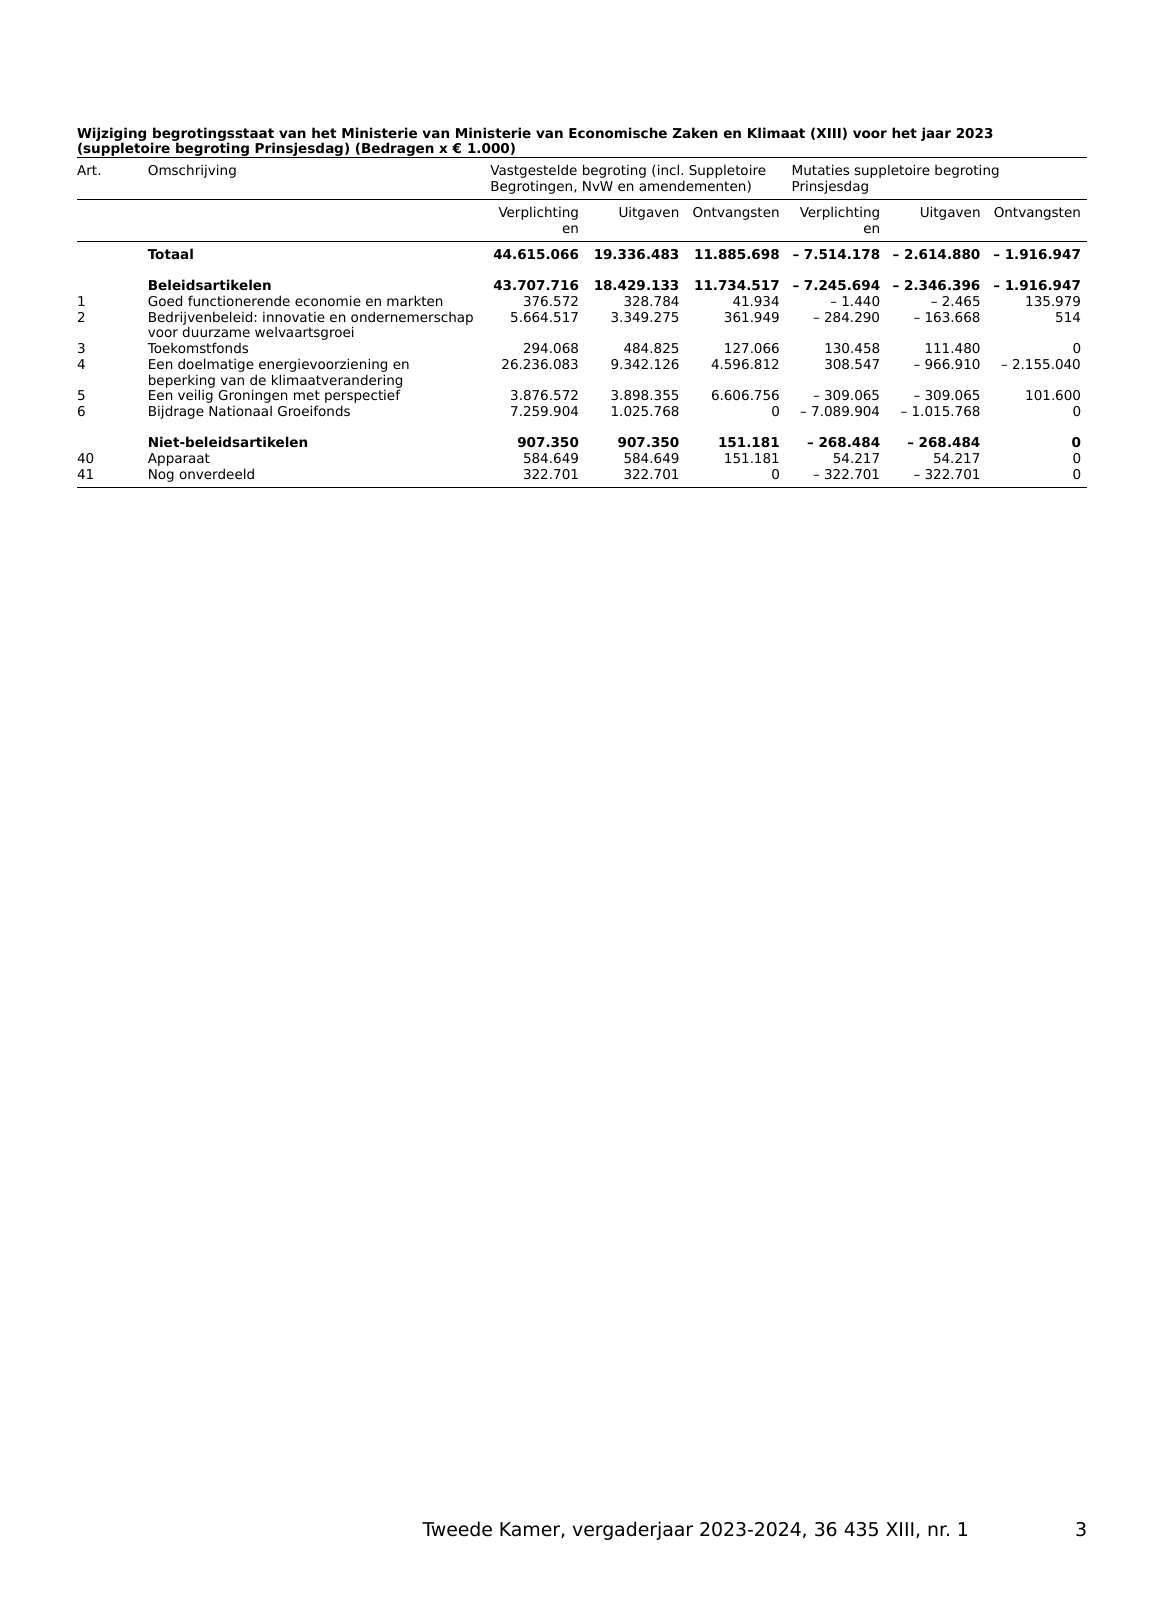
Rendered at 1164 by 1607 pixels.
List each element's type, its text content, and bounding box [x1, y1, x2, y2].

table_cell Uitgaven [585, 200, 685, 241]
table_cell Beleidsartikelen [142, 278, 484, 294]
table_cell Totaal [142, 242, 484, 262]
table_cell [886, 262, 986, 278]
table_cell [142, 200, 484, 241]
table_cell 0 [986, 404, 1087, 419]
table_cell 584.649 [484, 451, 584, 467]
table_cell – 2.465 [886, 294, 986, 309]
table_cell Vastgestelde begroting (incl. Suppletoire Begrotingen, NvW en amendementen) [484, 158, 785, 199]
table_cell 322.701 [484, 467, 584, 487]
table_cell [77, 420, 142, 435]
table_cell 40 [77, 451, 142, 467]
table_cell Niet-beleidsartikelen [142, 435, 484, 451]
table_cell Apparaat [142, 451, 484, 467]
table_cell 1 [77, 294, 142, 309]
table_cell 0 [986, 467, 1087, 487]
table_cell – 322.701 [785, 467, 886, 487]
table_cell – 1.916.947 [986, 242, 1087, 262]
table_cell 135.979 [986, 294, 1087, 309]
table_cell – 322.701 [886, 467, 986, 487]
table_cell Uitgaven [886, 200, 986, 241]
table_cell 584.649 [585, 451, 685, 467]
table_cell Een doelmatige energievoorziening en beperking van de klimaatverandering [142, 357, 484, 388]
table_cell 54.217 [785, 451, 886, 467]
table_cell 376.572 [484, 294, 584, 309]
table_cell [484, 262, 584, 278]
table_cell Verplichtingen [785, 200, 886, 241]
table_cell – 1.916.947 [986, 278, 1087, 294]
table_cell – 309.065 [785, 388, 886, 404]
table_cell 322.701 [585, 467, 685, 487]
table_cell 151.181 [685, 435, 785, 451]
table_cell Ontvangsten [986, 200, 1087, 241]
table_cell – 7.514.178 [785, 242, 886, 262]
table_cell [77, 435, 142, 451]
table_header Wijziging begrotingsstaat van het Ministerie van Ministerie van Economische Zaken en Klimaat (XIII) voor het jaar 2023 (suppletoire begroting Prinsjesdag) (Bedragen x € 1.000) [77, 126, 1087, 157]
table_cell Bijdrage Nationaal Groeifonds [142, 404, 484, 419]
table_cell 0 [986, 451, 1087, 467]
table_cell 111.480 [886, 341, 986, 357]
table_cell 3.876.572 [484, 388, 584, 404]
table_cell 514 [986, 310, 1087, 341]
table_cell – 284.290 [785, 310, 886, 341]
table_cell 1.025.768 [585, 404, 685, 419]
table_cell 130.458 [785, 341, 886, 357]
table_cell 11.885.698 [685, 242, 785, 262]
table_cell 6.606.756 [685, 388, 785, 404]
table_cell – 1.015.768 [886, 404, 986, 419]
table_cell [785, 262, 886, 278]
table_cell 328.784 [585, 294, 685, 309]
table_cell 54.217 [886, 451, 986, 467]
table_cell 3.349.275 [585, 310, 685, 341]
table_cell [77, 242, 142, 262]
table_cell 9.342.126 [585, 357, 685, 388]
table_cell Een veilig Groningen met perspectief [142, 388, 484, 404]
table_cell 43.707.716 [484, 278, 584, 294]
table_cell 5.664.517 [484, 310, 584, 341]
table_cell [142, 262, 484, 278]
table_cell – 1.440 [785, 294, 886, 309]
table_cell – 268.484 [785, 435, 886, 451]
table_cell [142, 420, 484, 435]
table_cell 4.596.812 [685, 357, 785, 388]
table_cell [585, 420, 685, 435]
table_cell Art. [77, 158, 142, 199]
table_cell – 309.065 [886, 388, 986, 404]
table_cell 127.066 [685, 341, 785, 357]
table_cell [77, 278, 142, 294]
table_cell 0 [986, 341, 1087, 357]
table_cell – 2.346.396 [886, 278, 986, 294]
table_cell [685, 262, 785, 278]
table_cell – 2.155.040 [986, 357, 1087, 388]
table_cell 44.615.066 [484, 242, 584, 262]
table_cell 151.181 [685, 451, 785, 467]
table_cell 41 [77, 467, 142, 487]
table_cell [685, 420, 785, 435]
table_cell 294.068 [484, 341, 584, 357]
table_cell 101.600 [986, 388, 1087, 404]
table_cell 11.734.517 [685, 278, 785, 294]
table_cell 907.350 [484, 435, 584, 451]
table_cell Bedrijvenbeleid: innovatie en ondernemerschap voor duurzame welvaartsgroei [142, 310, 484, 341]
table_cell Omschrijving [142, 158, 484, 199]
table_cell Goed functionerende economie en markten [142, 294, 484, 309]
table_cell [77, 262, 142, 278]
table_cell 26.236.083 [484, 357, 584, 388]
table_cell Nog onverdeeld [142, 467, 484, 487]
table_cell – 7.089.904 [785, 404, 886, 419]
table_cell [886, 420, 986, 435]
table_cell 5 [77, 388, 142, 404]
table_cell – 7.245.694 [785, 278, 886, 294]
table_cell Toekomstfonds [142, 341, 484, 357]
table_cell [585, 262, 685, 278]
table_cell 308.547 [785, 357, 886, 388]
table_cell – 163.668 [886, 310, 986, 341]
table_cell [484, 420, 584, 435]
table_cell 0 [986, 435, 1087, 451]
table_cell Verplichtingen [484, 200, 584, 241]
table_cell 361.949 [685, 310, 785, 341]
table_cell 3 [77, 341, 142, 357]
table_cell 41.934 [685, 294, 785, 309]
table_cell – 2.614.880 [886, 242, 986, 262]
table_cell 907.350 [585, 435, 685, 451]
table_cell 18.429.133 [585, 278, 685, 294]
table_cell [77, 200, 142, 241]
table_cell 484.825 [585, 341, 685, 357]
table_cell 0 [685, 404, 785, 419]
table_cell – 966.910 [886, 357, 986, 388]
table_cell [785, 420, 886, 435]
table_cell – 268.484 [886, 435, 986, 451]
table_cell 7.259.904 [484, 404, 584, 419]
table_cell 2 [77, 310, 142, 341]
table_cell [986, 420, 1087, 435]
table_cell Mutaties suppletoire begroting Prinsjesdag [785, 158, 1087, 199]
table_cell 19.336.483 [585, 242, 685, 262]
table_cell 6 [77, 404, 142, 419]
table_cell 3.898.355 [585, 388, 685, 404]
table_cell 4 [77, 357, 142, 388]
table_cell [986, 262, 1087, 278]
table_cell 0 [685, 467, 785, 487]
table_cell Ontvangsten [685, 200, 785, 241]
